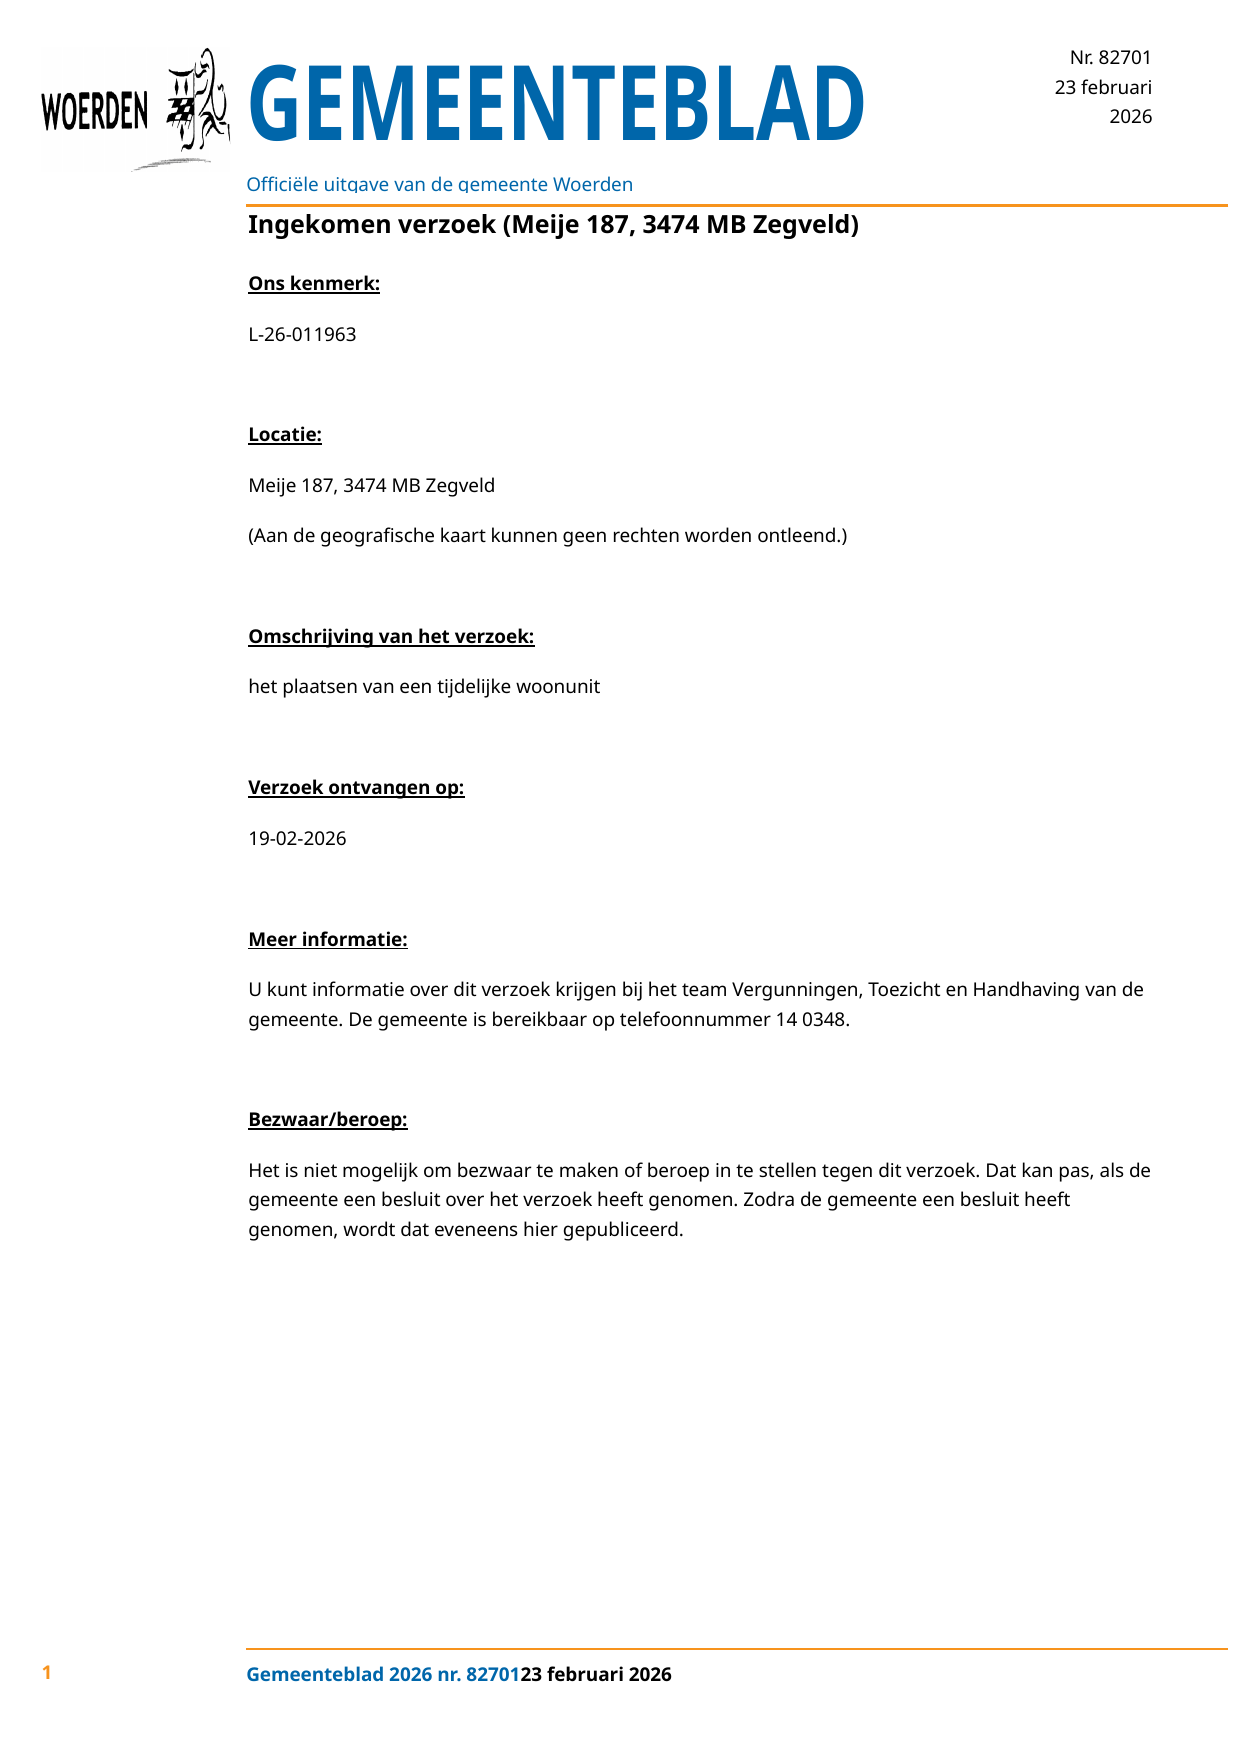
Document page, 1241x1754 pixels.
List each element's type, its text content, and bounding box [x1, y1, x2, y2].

text U kunt informatie over dit verzoek krijgen bij het team Vergunningen, Toezicht en Handhaving van de gemeente. De gemeente is bereikbaar op telefoonnummer 14 0348. [248, 976, 1152, 1031]
text 19-02-2026 [248, 825, 1152, 851]
text Ingekomen verzoek (Meije 187, 3474 MB Zegveld) [248, 207, 1152, 241]
text het plaatsen van een tijdelijke woonunit [248, 674, 1152, 699]
text L-26-011963 [248, 321, 1152, 346]
text (Aan de geografische kaart kunnen geen rechten worden ontleend.) [248, 522, 1152, 548]
text Locatie: [248, 422, 1152, 447]
picture [41, 47, 231, 172]
text Meije 187, 3474 MB Zegveld [248, 472, 1152, 498]
text Meer informatie: [248, 926, 1152, 951]
text Het is niet mogelijk om bezwaar te maken of beroep in te stellen tegen dit verzoek. Dat kan pas, als de gemeente een besluit over het verzoek heeft genomen. Zodra de gemeente een besluit heeft genomen, wordt dat eveneens hier gepubliceerd. [248, 1157, 1152, 1242]
text Ons kenmerk: [248, 270, 1152, 296]
text Omschrijving van het verzoek: [248, 623, 1152, 649]
text Bezwaar/beroep: [248, 1107, 1152, 1132]
text Verzoek ontvangen op: [248, 774, 1152, 800]
